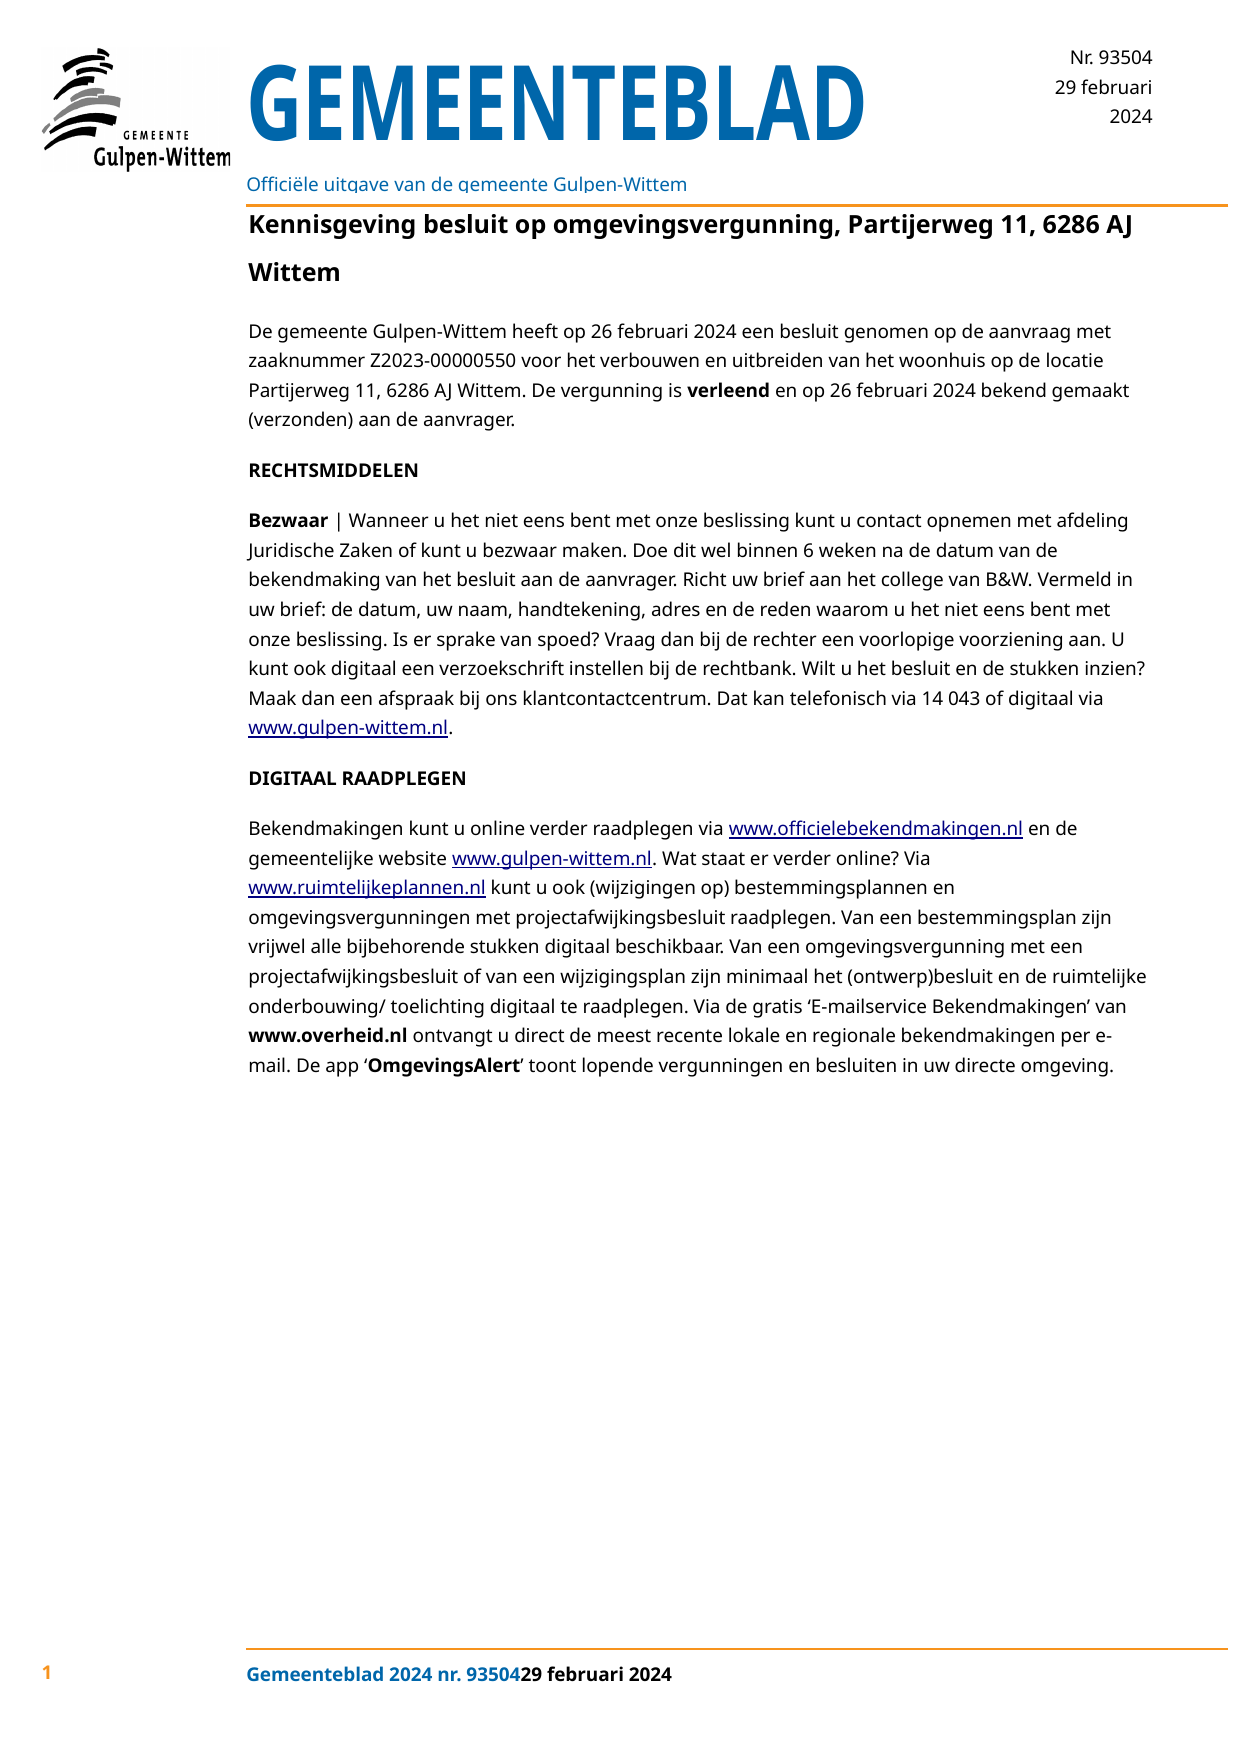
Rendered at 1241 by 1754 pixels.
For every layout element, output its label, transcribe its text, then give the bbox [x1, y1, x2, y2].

text DIGITAAL RAADPLEGEN [248, 765, 1152, 791]
text Kennisgeving besluit op omgevingsvergunning, Partijerweg 11, 6286 AJ Wittem [248, 207, 1152, 288]
picture [41, 47, 231, 172]
text De gemeente Gulpen-Wittem heeft op 26 februari 2024 een besluit genomen op de aanvraag met zaaknummer Z2023-00000550 voor het verbouwen en uitbreiden van het woonhuis op de locatie Partijerweg 11, 6286 AJ Wittem. De vergunning is verleend en op 26 februari 2024 bekend gemaakt (verzonden) aan de aanvrager. [248, 318, 1152, 432]
text RECHTSMIDDELEN [248, 457, 1152, 483]
text Bekendmakingen kunt u online verder raadplegen via www.officielebekendmakingen.nl en de gemeentelijke website www.gulpen-wittem.nl. Wat staat er verder online? Via www.ruimtelijkeplannen.nl kunt u ook (wijzigingen op) bestemmingsplannen en omgevingsvergunningen met projectafwijkingsbesluit raadplegen. Van een bestemmingsplan zijn vrijwel alle bijbehorende stukken digitaal beschikbaar. Van een omgevingsvergunning met een projectafwijkingsbesluit of van een wijzigingsplan zijn minimaal het (ontwerp)besluit en de ruimtelijke onderbouwing/ toelichting digitaal te raadplegen. Via de gratis ‘E-mailservice Bekendmakingen’ van www.overheid.nl ontvangt u direct de meest recente lokale en regionale bekendmakingen per e-mail. De app ‘OmgevingsAlert’ toont lopende vergunningen en besluiten in uw directe omgeving. [248, 815, 1152, 1078]
text Bezwaar | Wanneer u het niet eens bent met onze beslissing kunt u contact opnemen met afdeling Juridische Zaken of kunt u bezwaar maken. Doe dit wel binnen 6 weken na de datum van de bekendmaking van het besluit aan de aanvrager. Richt uw brief aan het college van B&W. Vermeld in uw brief: de datum, uw naam, handtekening, adres en de reden waarom u het niet eens bent met onze beslissing. Is er sprake van spoed? Vraag dan bij de rechter een voorlopige voorziening aan. U kunt ook digitaal een verzoekschrift instellen bij de rechtbank. Wilt u het besluit en de stukken inzien? Maak dan een afspraak bij ons klantcontactcentrum. Dat kan telefonisch via 14 043 of digitaal via www.gulpen-wittem.nl. [248, 507, 1152, 740]
